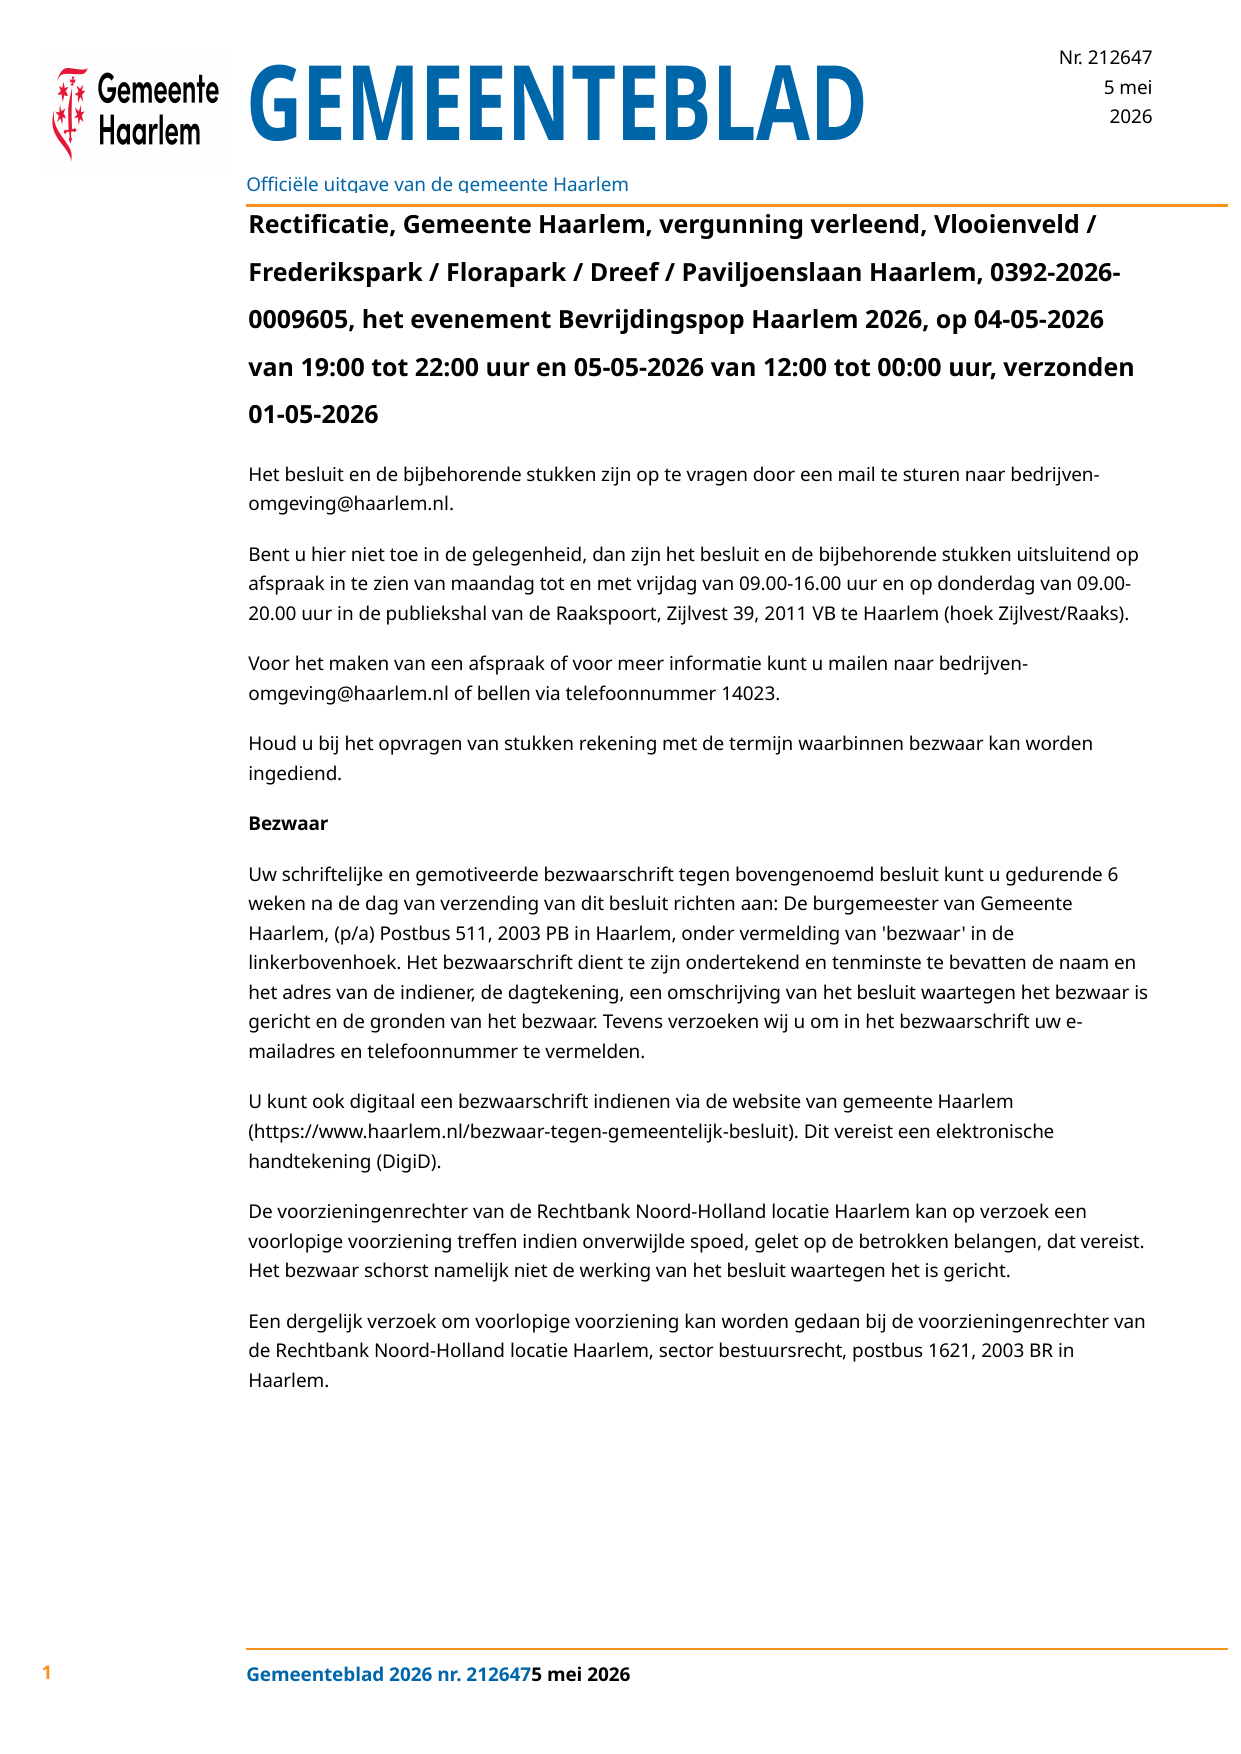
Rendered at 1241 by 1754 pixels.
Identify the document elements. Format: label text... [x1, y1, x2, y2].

text Uw schriftelijke en gemotiveerde bezwaarschrift tegen bovengenoemd besluit kunt u gedurende 6 weken na de dag van verzending van dit besluit richten aan: De burgemeester van Gemeente Haarlem, (p/a) Postbus 511, 2003 PB in Haarlem, onder vermelding van 'bezwaar' in de linkerbovenhoek. Het bezwaarschrift dient te zijn ondertekend en tenminste te bevatten de naam en het adres van de indiener, de dagtekening, een omschrijving van het besluit waartegen het bezwaar is gericht en de gronden van het bezwaar. Tevens verzoeken wij u om in het bezwaarschrift uw e-mailadres en telefoonnummer te vermelden. [248, 861, 1152, 1064]
text Een dergelijk verzoek om voorlopige voorziening kan worden gedaan bij de voorzieningenrechter van de Rechtbank Noord-Holland locatie Haarlem, sector bestuursrecht, postbus 1621, 2003 BR in Haarlem. [248, 1308, 1152, 1393]
picture [41, 47, 231, 172]
text Bent u hier niet toe in de gelegenheid, dan zijn het besluit en de bijbehorende stukken uitsluitend op afspraak in te zien van maandag tot en met vrijdag van 09.00-16.00 uur en op donderdag van 09.00-20.00 uur in de publiekshal van de Raakspoort, Zijlvest 39, 2011 VB te Haarlem (hoek Zijlvest/Raaks). [248, 541, 1152, 626]
text Houd u bij het opvragen van stukken rekening met de termijn waarbinnen bezwaar kan worden ingediend. [248, 730, 1152, 786]
text U kunt ook digitaal een bezwaarschrift indienen via de website van gemeente Haarlem (https://www.haarlem.nl/bezwaar-tegen-gemeentelijk-besluit). Dit vereist een elektronische handtekening (DigiD). [248, 1089, 1152, 1173]
text De voorzieningenrechter van de Rechtbank Noord-Holland locatie Haarlem kan op verzoek een voorlopige voorziening treffen indien onverwijlde spoed, gelet op de betrokken belangen, dat vereist. Het bezwaar schorst namelijk niet de werking van het besluit waartegen het is gericht. [248, 1198, 1152, 1283]
text Rectificatie, Gemeente Haarlem, vergunning verleend, Vlooienveld / Frederikspark / Florapark / Dreef / Paviljoenslaan Haarlem, 0392-2026-0009605, het evenement Bevrijdingspop Haarlem 2026, op 04-05-2026 van 19:00 tot 22:00 uur en 05-05-2026 van 12:00 tot 00:00 uur, verzonden 01-05-2026 [248, 207, 1152, 431]
text Het besluit en de bijbehorende stukken zijn op te vragen door een mail te sturen naar bedrijven-omgeving@haarlem.nl. [248, 461, 1152, 516]
text Voor het maken van een afspraak of voor meer informatie kunt u mailen naar bedrijven-omgeving@haarlem.nl of bellen via telefoonnummer 14023. [248, 650, 1152, 706]
text Bezwaar [248, 810, 1152, 836]
